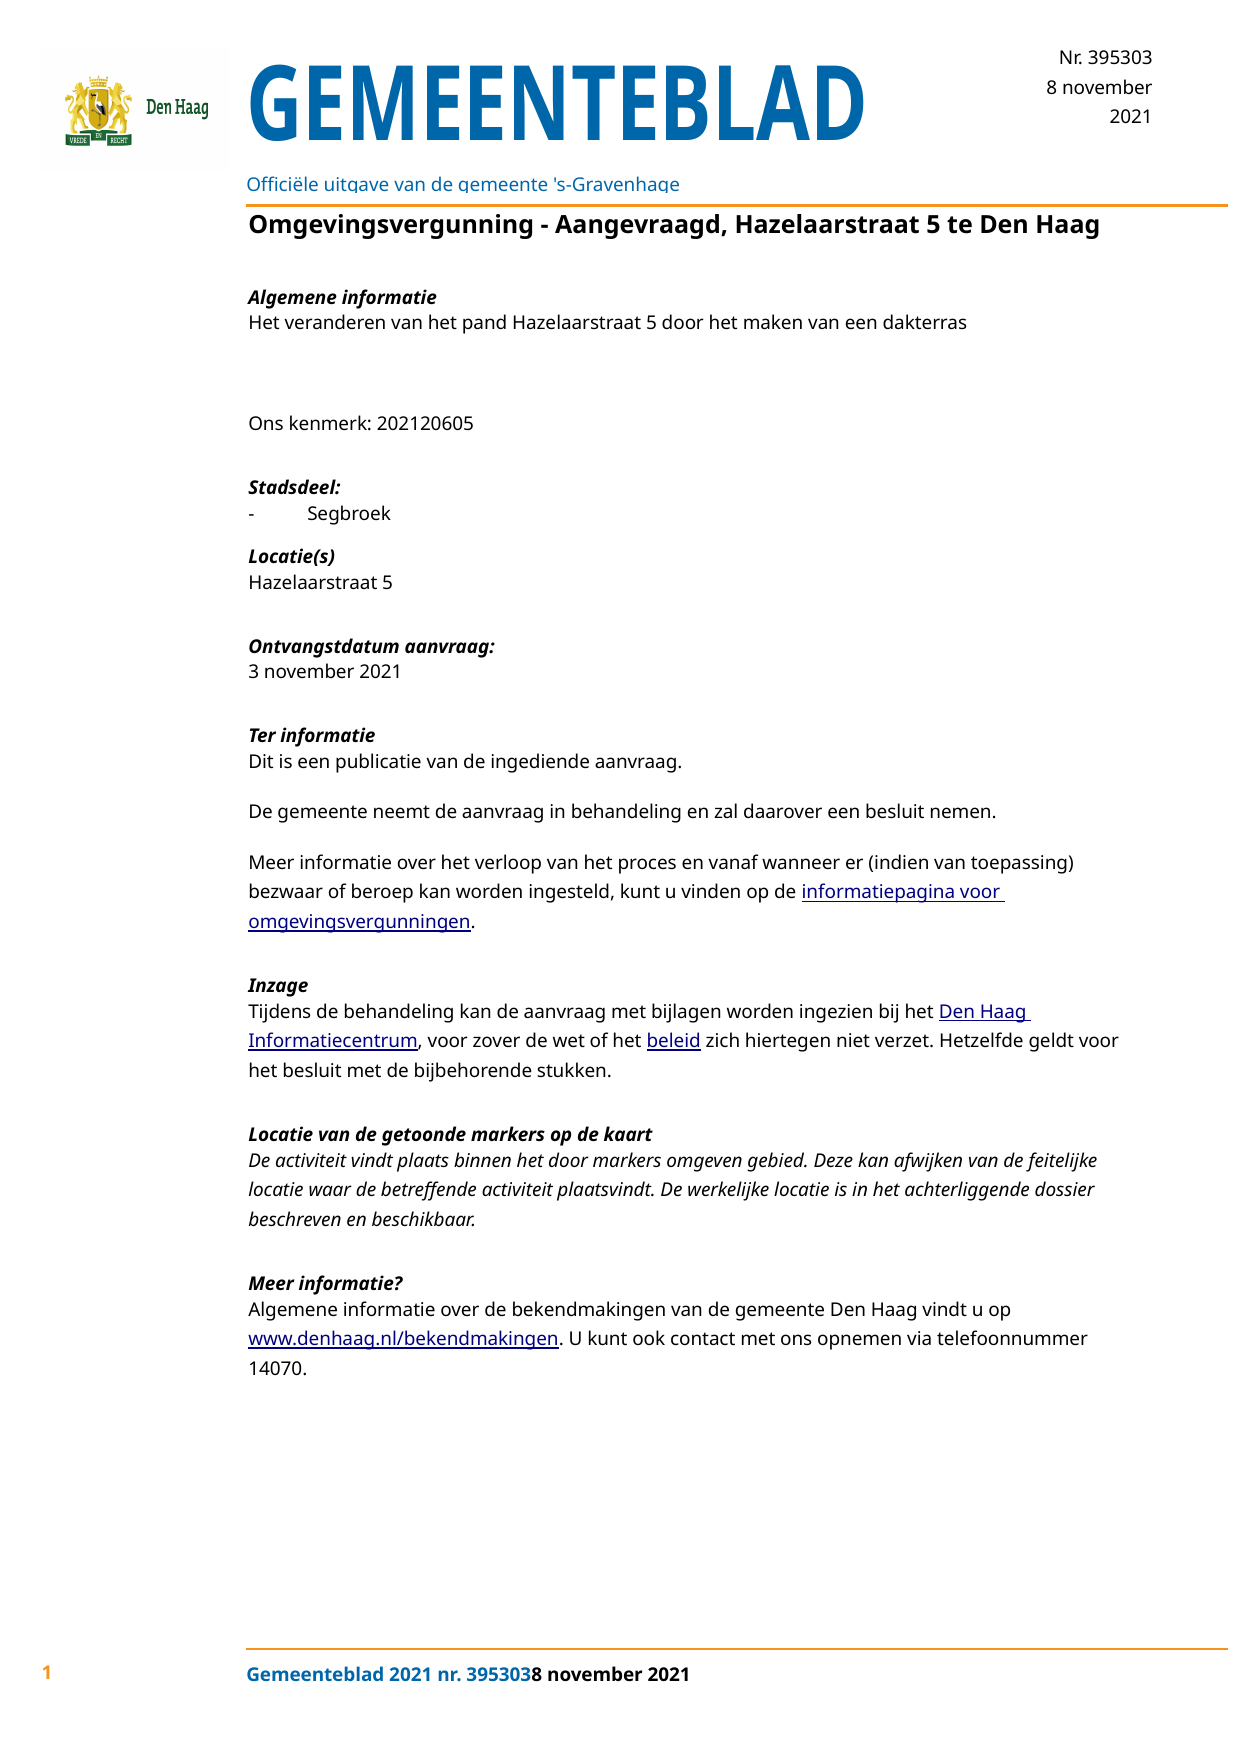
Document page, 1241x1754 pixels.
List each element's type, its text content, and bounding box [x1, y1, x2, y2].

text Algemene informatie over de bekendmakingen van de gemeente Den Haag vindt u op www.denhaag.nl/bekendmakingen. U kunt ook contact met ons opnemen via telefoonnummer 14070. [248, 1296, 1152, 1381]
text De gemeente neemt de aanvraag in behandeling en zal daarover een besluit nemen. [248, 799, 1152, 824]
text Hazelaarstraat 5 [248, 569, 1152, 595]
picture [41, 47, 231, 172]
text Inzage [248, 972, 1152, 998]
text Ter informatie [248, 723, 1152, 748]
text Ons kenmerk: 202120605 [248, 410, 1152, 436]
text Meer informatie over het verloop van het proces en vanaf wanneer er (indien van toepassing) bezwaar of beroep kan worden ingesteld, kunt u vinden op de informatiepagina voor omgevingsvergunningen. [248, 849, 1152, 934]
text Omgevingsvergunning - Aangevraagd, Hazelaarstraat 5 te Den Haag [248, 207, 1152, 241]
text Dit is een publicatie van de ingediende aanvraag. [248, 748, 1152, 774]
text Locatie(s) [248, 543, 1152, 569]
text Meer informatie? [248, 1270, 1152, 1296]
text 3 november 2021 [248, 659, 1152, 684]
text De activiteit vindt plaats binnen het door markers omgeven gebied. Deze kan afwijken van de feitelijke locatie waar de betreffende activiteit plaatsvindt. De werkelijke locatie is in het achterliggende dossier beschreven en beschikbaar. [248, 1147, 1152, 1232]
list Segbroek [248, 500, 1152, 526]
text Stadsdeel: [248, 474, 1152, 500]
text Locatie van de getoonde markers op de kaart [248, 1121, 1152, 1147]
text Tijdens de behandeling kan de aanvraag met bijlagen worden ingezien bij het Den Haag Informatiecentrum, voor zover de wet of het beleid zich hiertegen niet verzet. Hetzelfde geldt voor het besluit met de bijbehorende stukken. [248, 998, 1152, 1083]
text Ontvangstdatum aanvraag: [248, 633, 1152, 659]
text Het veranderen van het pand Hazelaarstraat 5 door het maken van een dakterras [248, 309, 1152, 335]
text Algemene informatie [248, 284, 1152, 309]
